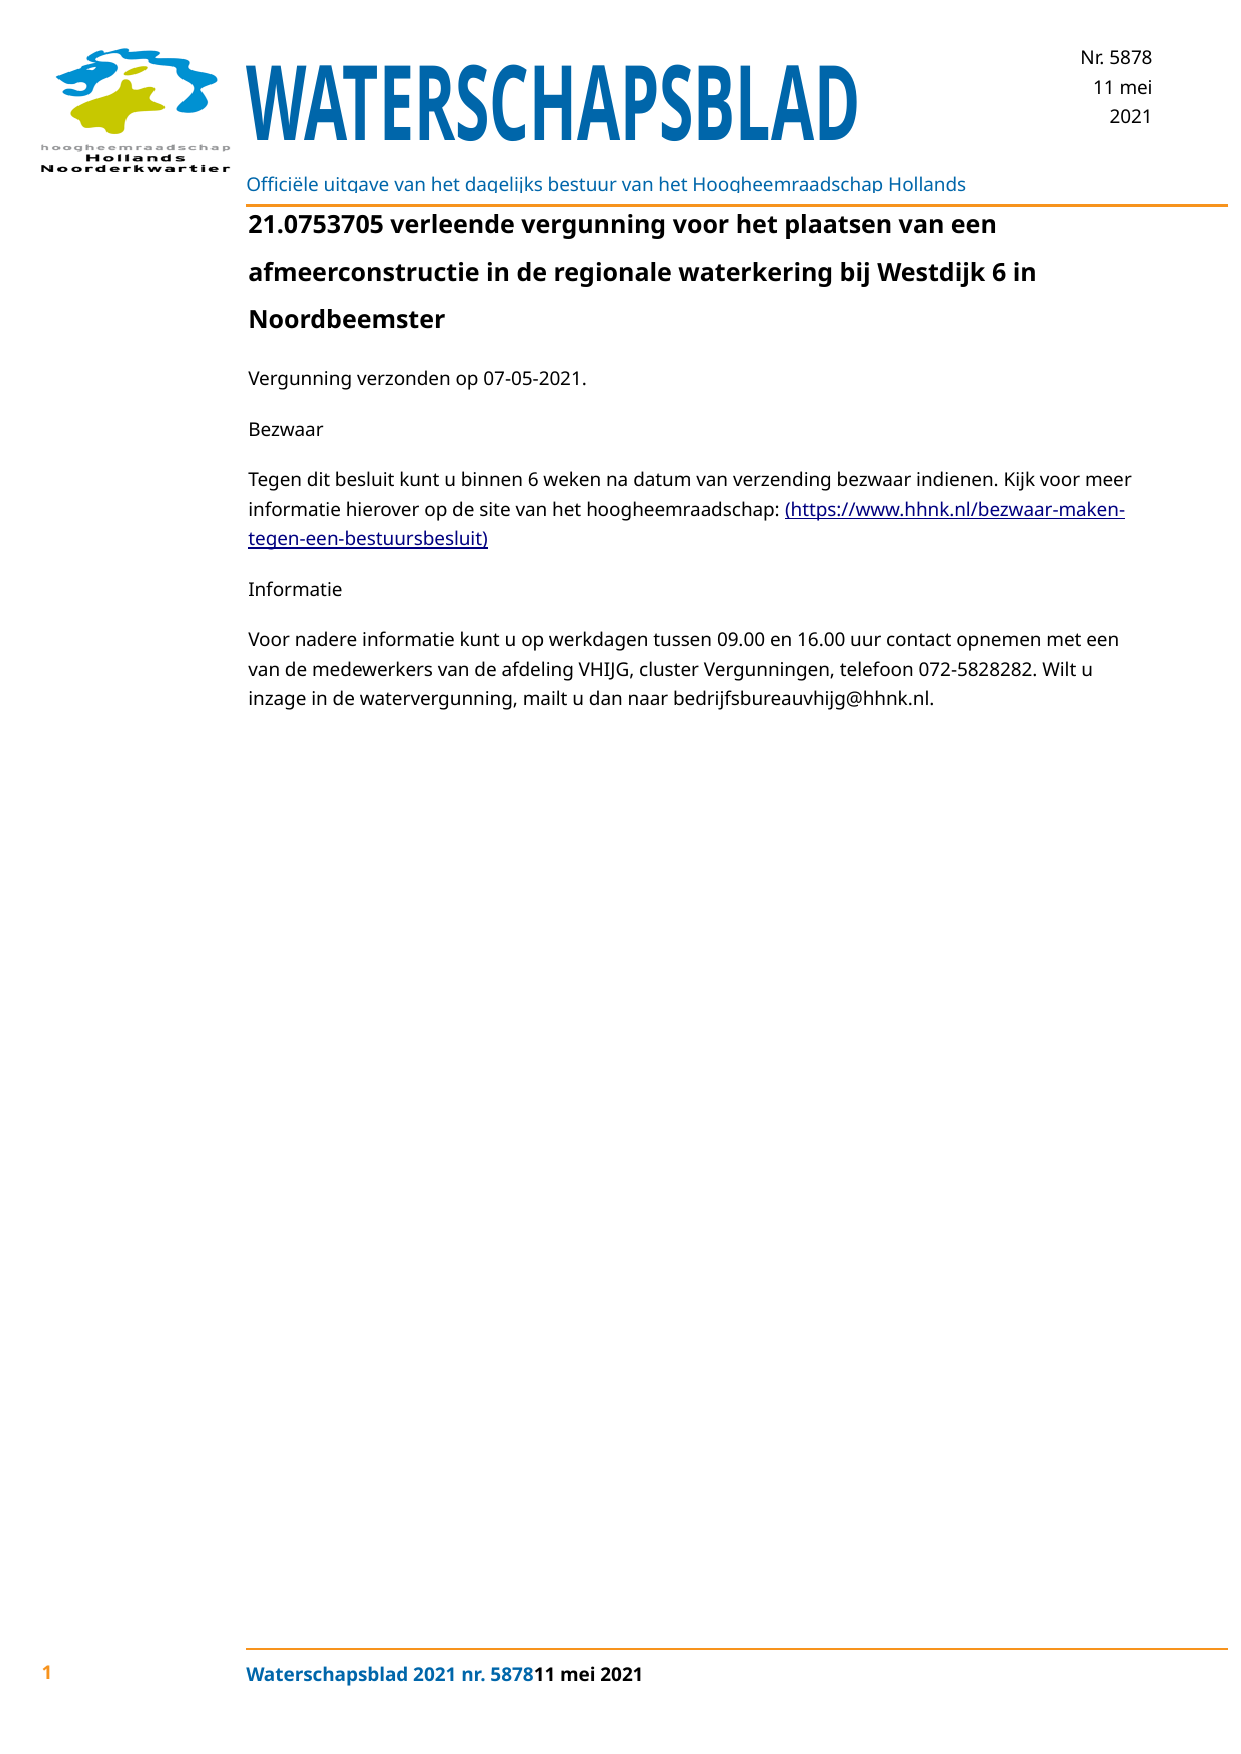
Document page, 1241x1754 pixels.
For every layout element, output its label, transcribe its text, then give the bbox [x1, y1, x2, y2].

text Tegen dit besluit kunt u binnen 6 weken na datum van verzending bezwaar indienen. Kijk voor meer informatie hierover op de site van het hoogheemraadschap: (https://www.hhnk.nl/bezwaar-maken-tegen-een-bestuursbesluit) [248, 466, 1152, 551]
text Vergunning verzonden op 07-05-2021. [248, 366, 1152, 391]
picture [41, 47, 231, 172]
text Informatie [248, 576, 1152, 602]
text 21.0753705 verleende vergunning voor het plaatsen van een afmeerconstructie in de regionale waterkering bij Westdijk 6 in Noordbeemster [248, 207, 1152, 336]
text Bezwaar [248, 416, 1152, 442]
text Voor nadere informatie kunt u op werkdagen tussen 09.00 en 16.00 uur contact opnemen met een van de medewerkers van de afdeling VHIJG, cluster Vergunningen, telefoon 072-5828282. Wilt u inzage in de watervergunning, mailt u dan naar bedrijfsbureauvhijg@hhnk.nl. [248, 626, 1152, 711]
